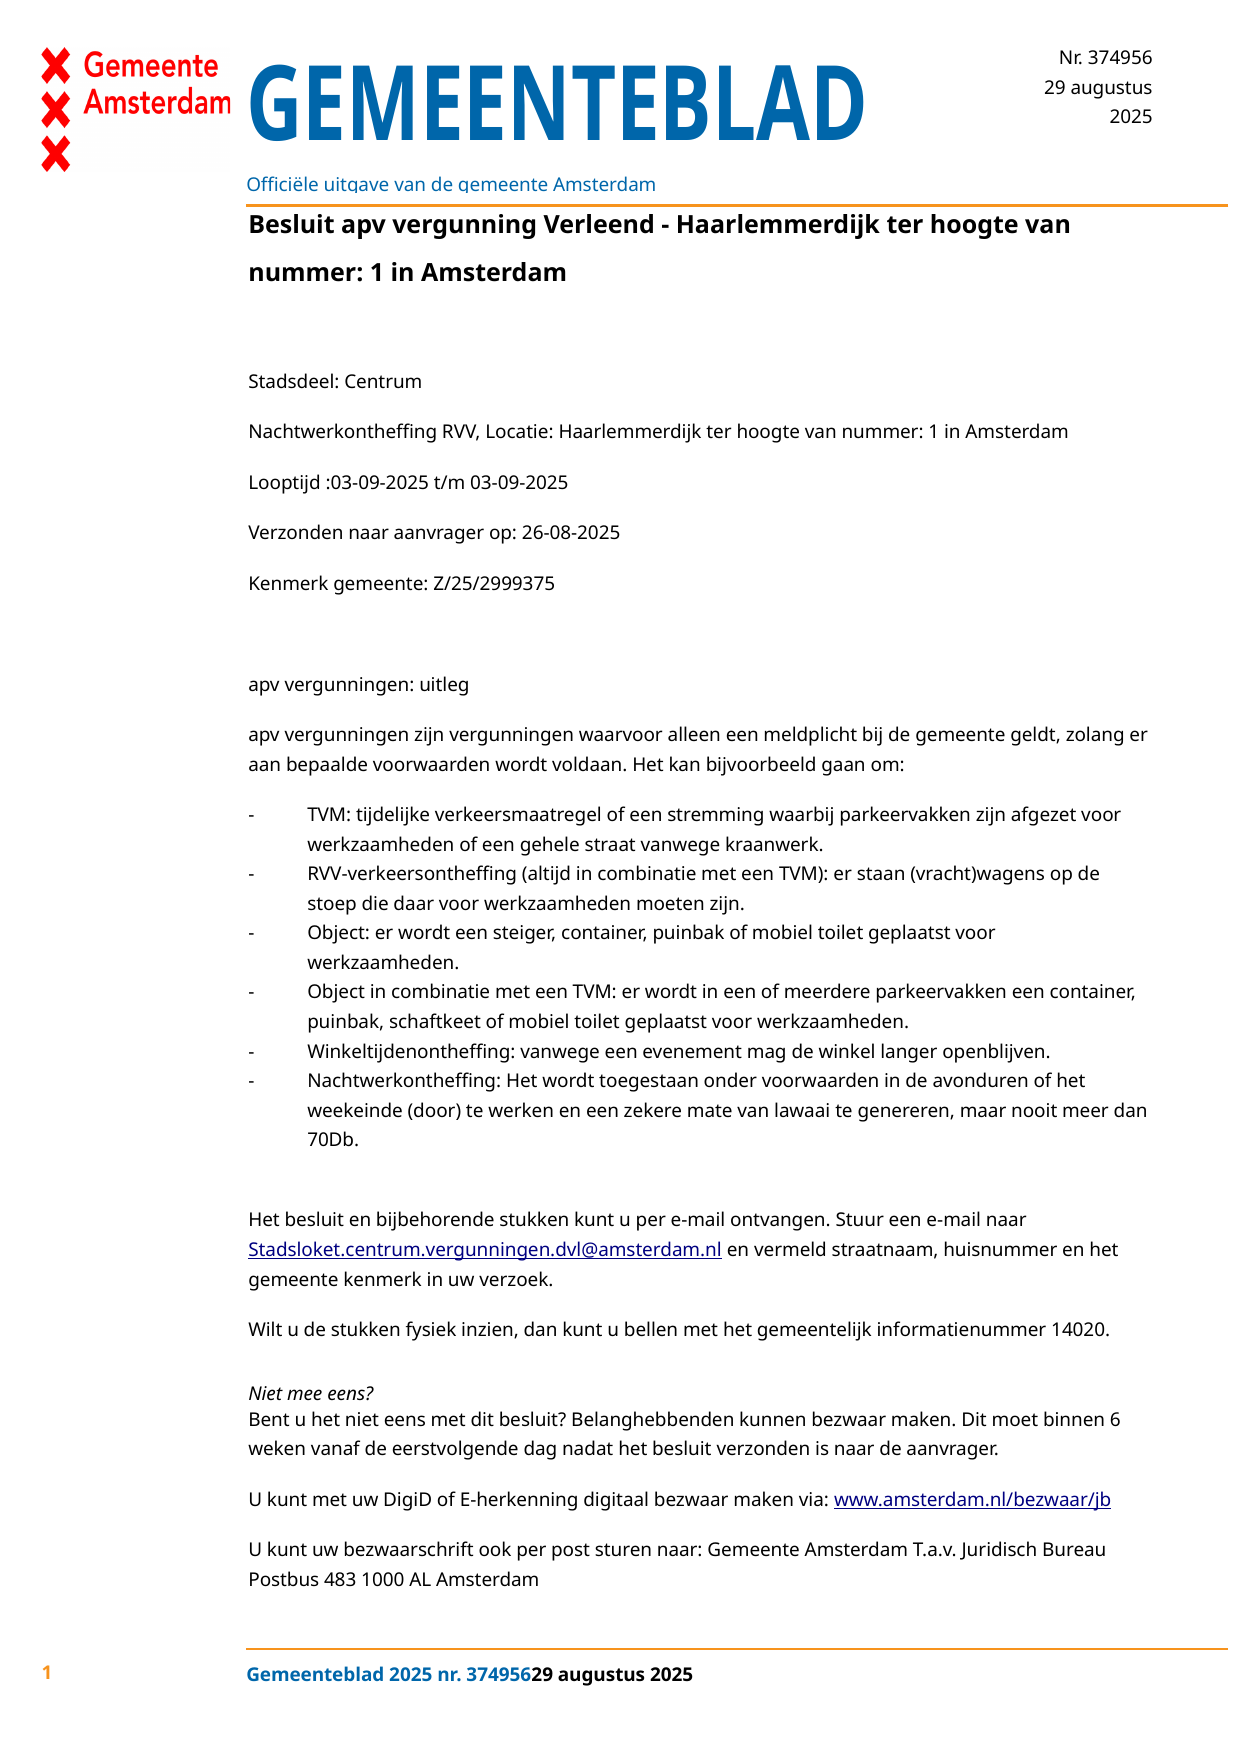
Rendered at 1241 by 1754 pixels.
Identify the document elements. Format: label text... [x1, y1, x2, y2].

list Object in combinatie met een TVM: er wordt in een of meerdere parkeervakken een container, puinbak, schaftkeet of mobiel toilet geplaatst voor werkzaamheden. [248, 979, 1152, 1034]
picture [41, 47, 231, 172]
text apv vergunningen zijn vergunningen waarvoor alleen een meldplicht bij de gemeente geldt, zolang er aan bepaalde voorwaarden wordt voldaan. Het kan bijvoorbeeld gaan om: [248, 721, 1152, 777]
text Stadsdeel: Centrum [248, 368, 1152, 394]
list Winkeltijdenontheffing: vanwege een evenement mag de winkel langer openblijven. [248, 1038, 1152, 1064]
text U kunt uw bezwaarschrift ook per post sturen naar: Gemeente Amsterdam T.a.v. Juridisch Bureau Postbus 483 1000 AL Amsterdam [248, 1536, 1152, 1592]
text Het besluit en bijbehorende stukken kunt u per e-mail ontvangen. Stuur een e-mail naar Stadsloket.centrum.vergunningen.dvl@amsterdam.nl en vermeld straatnaam, huisnummer en het gemeente kenmerk in uw verzoek. [248, 1207, 1152, 1292]
text Kenmerk gemeente: Z/25/2999375 [248, 570, 1152, 596]
text apv vergunningen: uitleg [248, 671, 1152, 697]
list Nachtwerkontheffing: Het wordt toegestaan onder voorwaarden in de avonduren of het weekeinde (door) te werken en een zekere mate van lawaai te genereren, maar nooit meer dan 70Db. [248, 1067, 1152, 1152]
text Looptijd :03-09-2025 t/m 03-09-2025 [248, 469, 1152, 495]
text Niet mee eens? [248, 1380, 1152, 1406]
text Nachtwerkontheffing RVV, Locatie: Haarlemmerdijk ter hoogte van nummer: 1 in Amsterdam [248, 419, 1152, 444]
text Bent u het niet eens met dit besluit? Belanghebbenden kunnen bezwaar maken. Dit moet binnen 6 weken vanaf de eerstvolgende dag nadat het besluit verzonden is naar de aanvrager. [248, 1406, 1152, 1461]
list RVV-verkeersontheffing (altijd in combinatie met een TVM): er staan (vracht)wagens op de stoep die daar voor werkzaamheden moeten zijn. [248, 860, 1152, 916]
text Wilt u de stukken fysiek inzien, dan kunt u bellen met het gemeentelijk informatienummer 14020. [248, 1316, 1152, 1342]
text Verzonden naar aanvrager op: 26-08-2025 [248, 519, 1152, 545]
text U kunt met uw DigiD of E-herkenning digitaal bezwaar maken via: www.amsterdam.nl/bezwaar/jb [248, 1486, 1152, 1512]
text Besluit apv vergunning Verleend - Haarlemmerdijk ter hoogte van nummer: 1 in Amsterdam [248, 207, 1152, 288]
list Object: er wordt een steiger, container, puinbak of mobiel toilet geplaatst voor werkzaamheden. [248, 919, 1152, 975]
list TVM: tijdelijke verkeersmaatregel of een stremming waarbij parkeervakken zijn afgezet voor werkzaamheden of een gehele straat vanwege kraanwerk. [248, 801, 1152, 857]
